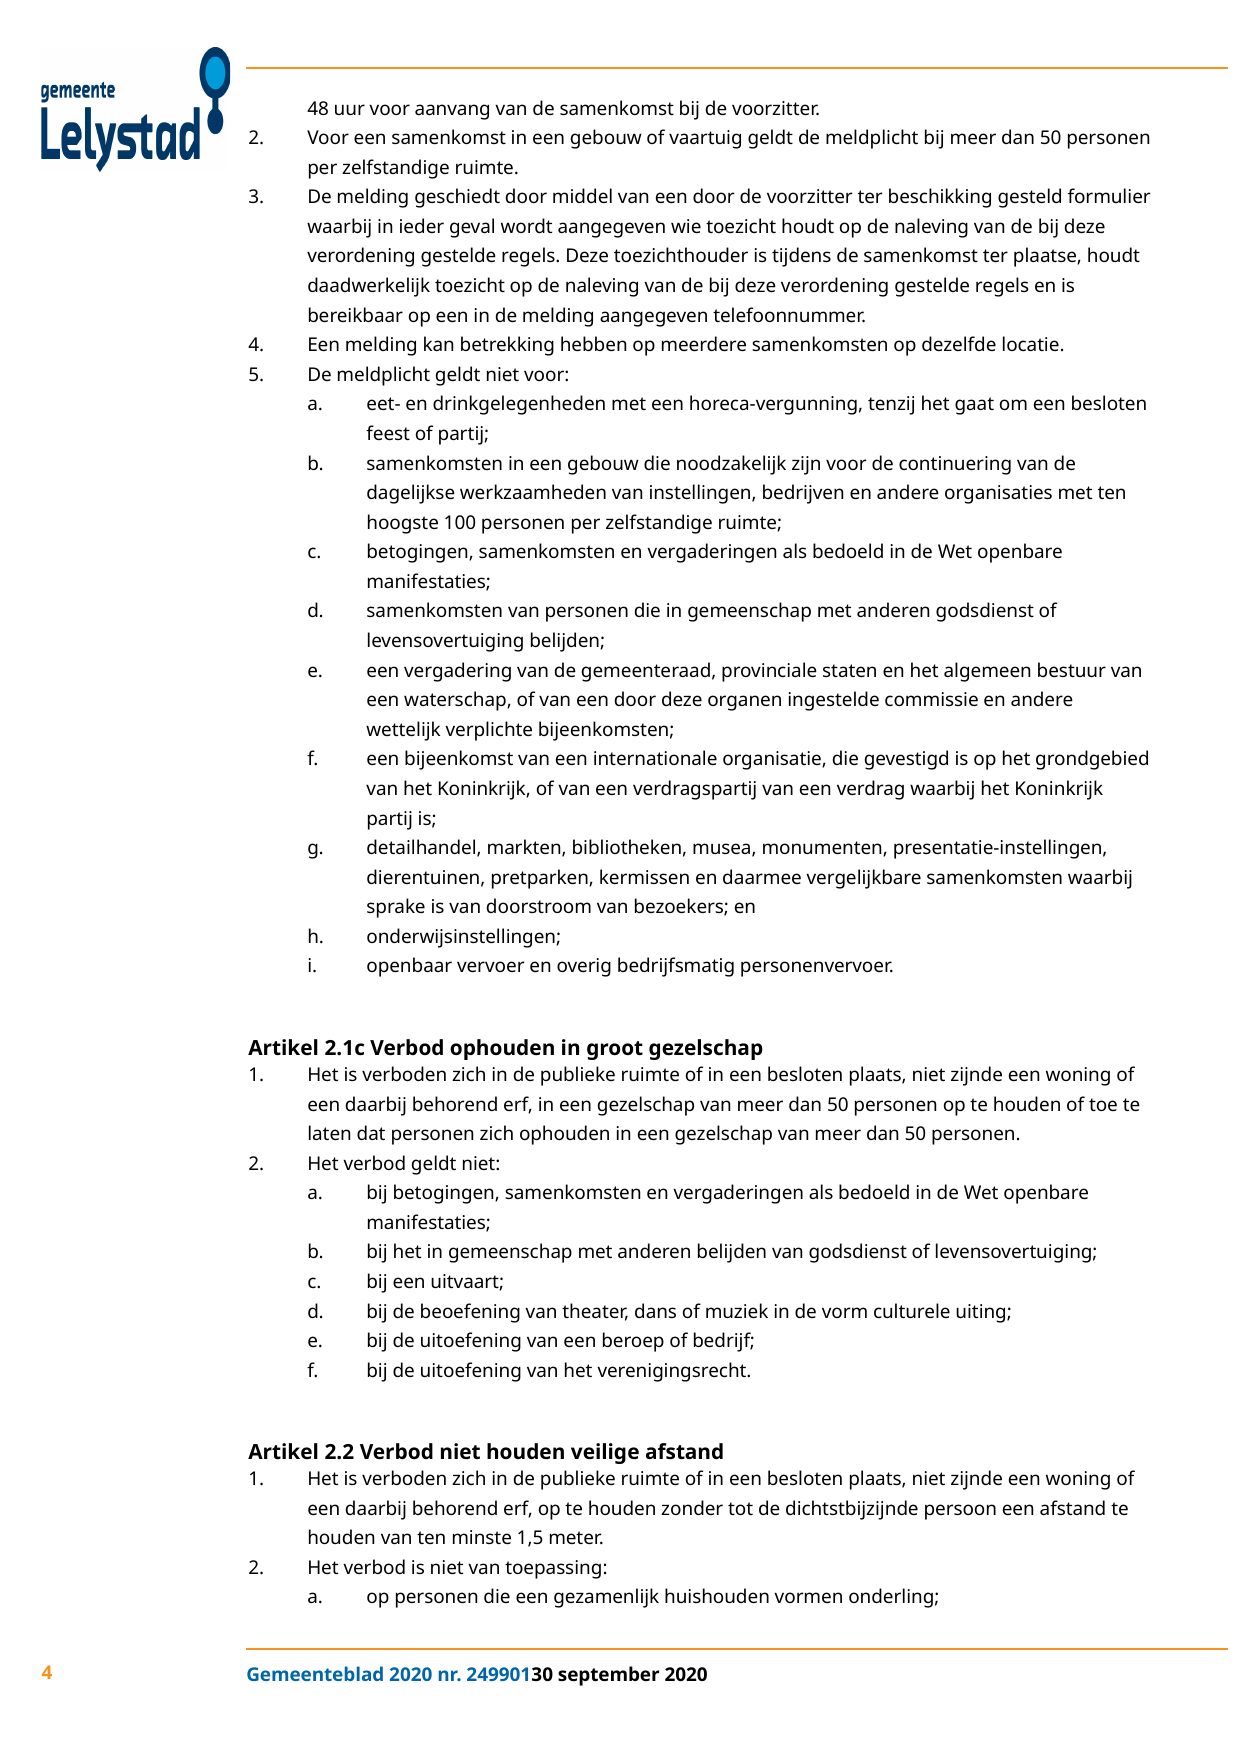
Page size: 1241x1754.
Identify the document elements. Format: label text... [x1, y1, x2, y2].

list bij betogingen, samenkomsten en vergaderingen als bedoeld in de Wet openbare manifestaties; [307, 1179, 1152, 1235]
list De melding geschiedt door middel van een door de voorzitter ter beschikking gesteld formulier waarbij in ieder geval wordt aangegeven wie toezicht houdt op de naleving van de bij deze verordening gestelde regels. Deze toezichthouder is tijdens de samenkomst ter plaatse, houdt daadwerkelijk toezicht op de naleving van de bij deze verordening gestelde regels en is bereikbaar op een in de melding aangegeven telefoonnummer. [248, 183, 1152, 328]
list Het is verboden zich in de publieke ruimte of in een besloten plaats, niet zijnde een woning of een daarbij behorend erf, op te houden zonder tot de dichtstbijzijnde persoon een afstand te houden van ten minste 1,5 meter. [248, 1465, 1152, 1550]
list op personen die een gezamenlijk huishouden vormen onderling; [307, 1584, 1152, 1609]
list bij het in gemeenschap met anderen belijden van godsdienst of levensovertuiging; [307, 1239, 1152, 1264]
list een bijeenkomst van een internationale organisatie, die gevestigd is op het grondgebied van het Koninkrijk, of van een verdragspartij van een verdrag waarbij het Koninkrijk partij is; [307, 746, 1152, 831]
list Voor een samenkomst in een gebouw of vaartuig geldt de meldplicht bij meer dan 50 personen per zelfstandige ruimte. [248, 124, 1152, 180]
list De meldplicht geldt niet voor: [248, 361, 1152, 387]
text Artikel 2.1c Verbod ophouden in groot gezelschap [248, 1033, 1152, 1061]
list eet- en drinkgelegenheden met een horeca-vergunning, tenzij het gaat om een besloten feest of partij; [307, 391, 1152, 446]
list Het verbod is niet van toepassing: [248, 1554, 1152, 1580]
list Het verbod geldt niet: [248, 1150, 1152, 1176]
list bij de uitoefening van het verenigingsrecht. [307, 1357, 1152, 1383]
picture [41, 47, 231, 172]
list betogingen, samenkomsten en vergaderingen als bedoeld in de Wet openbare manifestaties; [307, 538, 1152, 594]
list een vergadering van de gemeenteraad, provinciale staten en het algemeen bestuur van een waterschap, of van een door deze organen ingestelde commissie en andere wettelijk verplichte bijeenkomsten; [307, 657, 1152, 742]
list openbaar vervoer en overig bedrijfsmatig personenvervoer. [307, 953, 1152, 978]
list detailhandel, markten, bibliotheken, musea, monumenten, presentatie-instellingen, dierentuinen, pretparken, kermissen en daarmee vergelijkbare samenkomsten waarbij sprake is van doorstroom van bezoekers; en [307, 834, 1152, 919]
text Artikel 2.2 Verbod niet houden veilige afstand [248, 1437, 1152, 1465]
list 48 uur voor aanvang van de samenkomst bij de voorzitter. [248, 95, 1152, 121]
list bij de beoefening van theater, dans of muziek in de vorm culturele uiting; [307, 1298, 1152, 1323]
list Het is verboden zich in de publieke ruimte of in een besloten plaats, niet zijnde een woning of een daarbij behorend erf, in een gezelschap van meer dan 50 personen op te houden of toe te laten dat personen zich ophouden in een gezelschap van meer dan 50 personen. [248, 1061, 1152, 1146]
list onderwijsinstellingen; [307, 923, 1152, 949]
list bij de uitoefening van een beroep of bedrijf; [307, 1327, 1152, 1353]
list samenkomsten in een gebouw die noodzakelijk zijn voor de continuering van de dagelijkse werkzaamheden van instellingen, bedrijven en andere organisaties met ten hoogste 100 personen per zelfstandige ruimte; [307, 450, 1152, 535]
list bij een uitvaart; [307, 1268, 1152, 1294]
list Een melding kan betrekking hebben op meerdere samenkomsten op dezelfde locatie. [248, 331, 1152, 357]
list samenkomsten van personen die in gemeenschap met anderen godsdienst of levensovertuiging belijden; [307, 598, 1152, 653]
